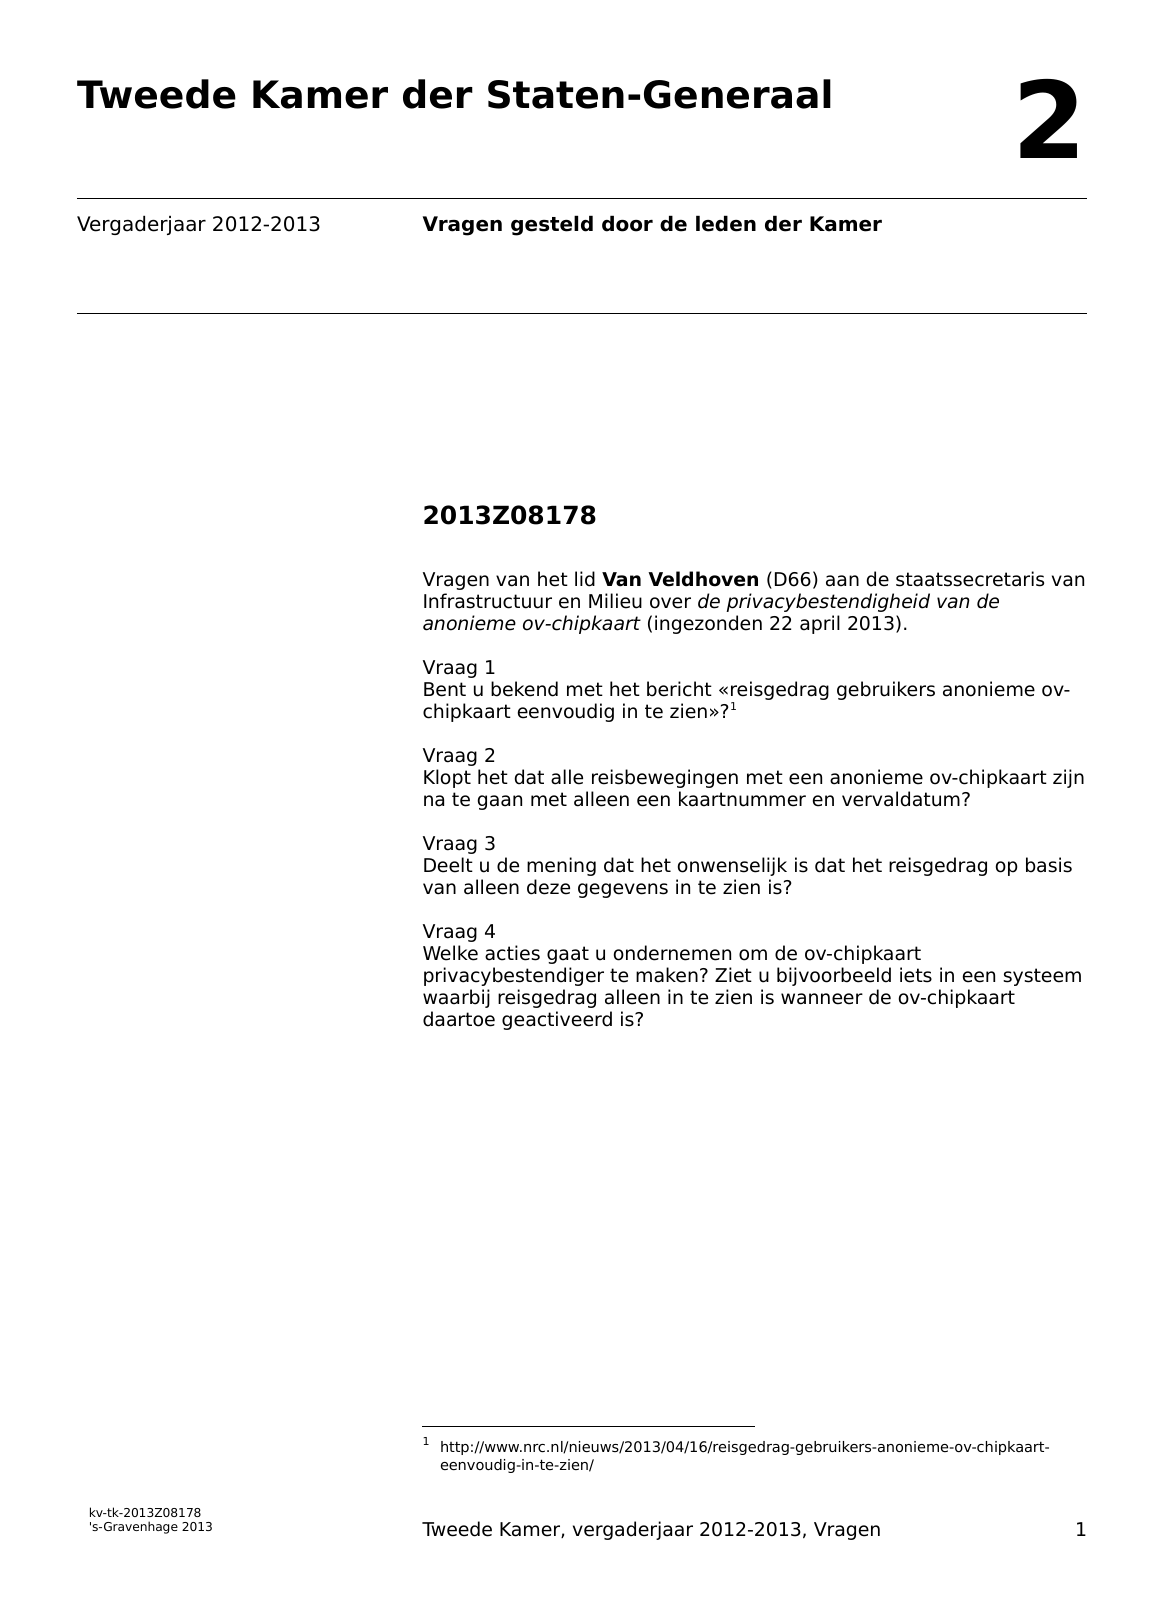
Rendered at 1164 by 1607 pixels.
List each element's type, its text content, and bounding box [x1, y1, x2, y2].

text kv-tk-2013Z08178 [88, 1506, 323, 1520]
text Klopt het dat alle reisbewegingen met een anonieme ov-chipkaart zijn na te gaan met alleen een kaartnummer en vervaldatum? [422, 767, 1087, 811]
text Vraag 4 [422, 921, 1087, 943]
text Vraag 2 [422, 745, 1087, 767]
text Deelt u de mening dat het onwenselijk is dat het reisgedrag op basis van alleen deze gegevens in te zien is? [422, 855, 1087, 899]
text Welke acties gaat u ondernemen om de ov-chipkaart privacybestendiger te maken? Ziet u bijvoorbeeld iets in een systeem waarbij reisgedrag alleen in te zien is wanneer de ov-chipkaart daartoe geactiveerd is? [422, 943, 1087, 1031]
table_cell Vragen gesteld door de leden der Kamer [422, 199, 1087, 313]
text Vragen van het lid Van Veldhoven (D66) aan de staatssecretaris van Infrastructuur en Milieu over de privacybestendigheid van de anonieme ov-chipkaart (ingezonden 22 april 2013). [422, 569, 1087, 635]
text 's-Gravenhage 2013 [88, 1520, 323, 1534]
text Vraag 1 [422, 657, 1087, 679]
text 2013Z08178 [422, 501, 1087, 531]
table_cell Vergaderjaar 2012-2013 [77, 199, 422, 313]
text http://www.nrc.nl/nieuws/2013/04/16/reisgedrag-gebruikers-anonieme-ov-chipkaart-eenvoudig-in-te-zien/ [422, 1435, 1087, 1474]
table_header 2 [886, 59, 1087, 198]
text Vraag 3 [422, 833, 1087, 855]
table_header Tweede Kamer der Staten-Generaal [77, 59, 886, 198]
text Bent u bekend met het bericht «reisgedrag gebruikers anonieme ov-chipkaart eenvoudig in te zien»? [422, 679, 1087, 723]
